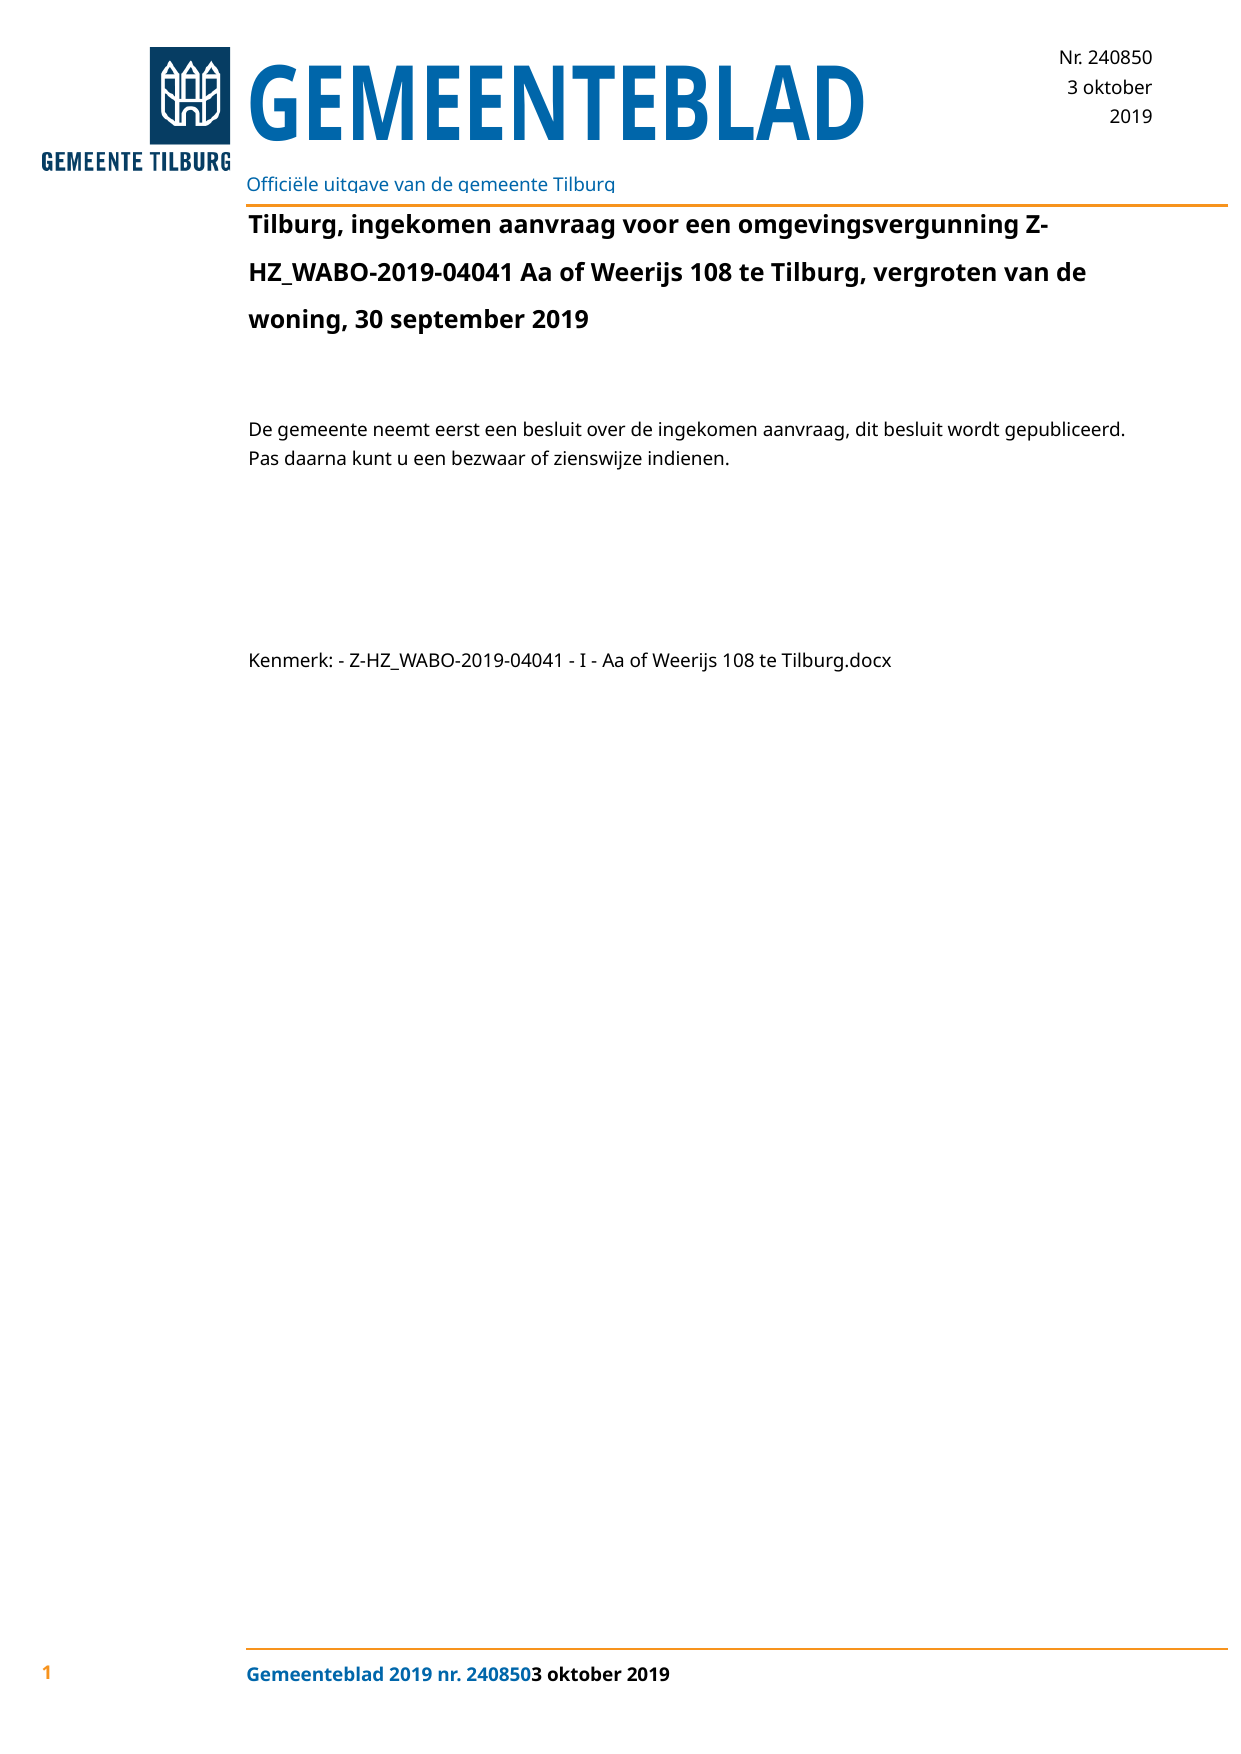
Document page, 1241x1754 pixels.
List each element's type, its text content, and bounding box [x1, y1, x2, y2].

text Tilburg, ingekomen aanvraag voor een omgevingsvergunning Z-HZ_WABO-2019-04041 Aa of Weerijs 108 te Tilburg, vergroten van de woning, 30 september 2019 [248, 207, 1152, 336]
picture [41, 47, 231, 172]
text De gemeente neemt eerst een besluit over de ingekomen aanvraag, dit besluit wordt gepubliceerd. Pas daarna kunt u een bezwaar of zienswijze indienen. [248, 416, 1152, 471]
text Kenmerk: - Z-HZ_WABO-2019-04041 - I - Aa of Weerijs 108 te Tilburg.docx [248, 647, 1152, 673]
